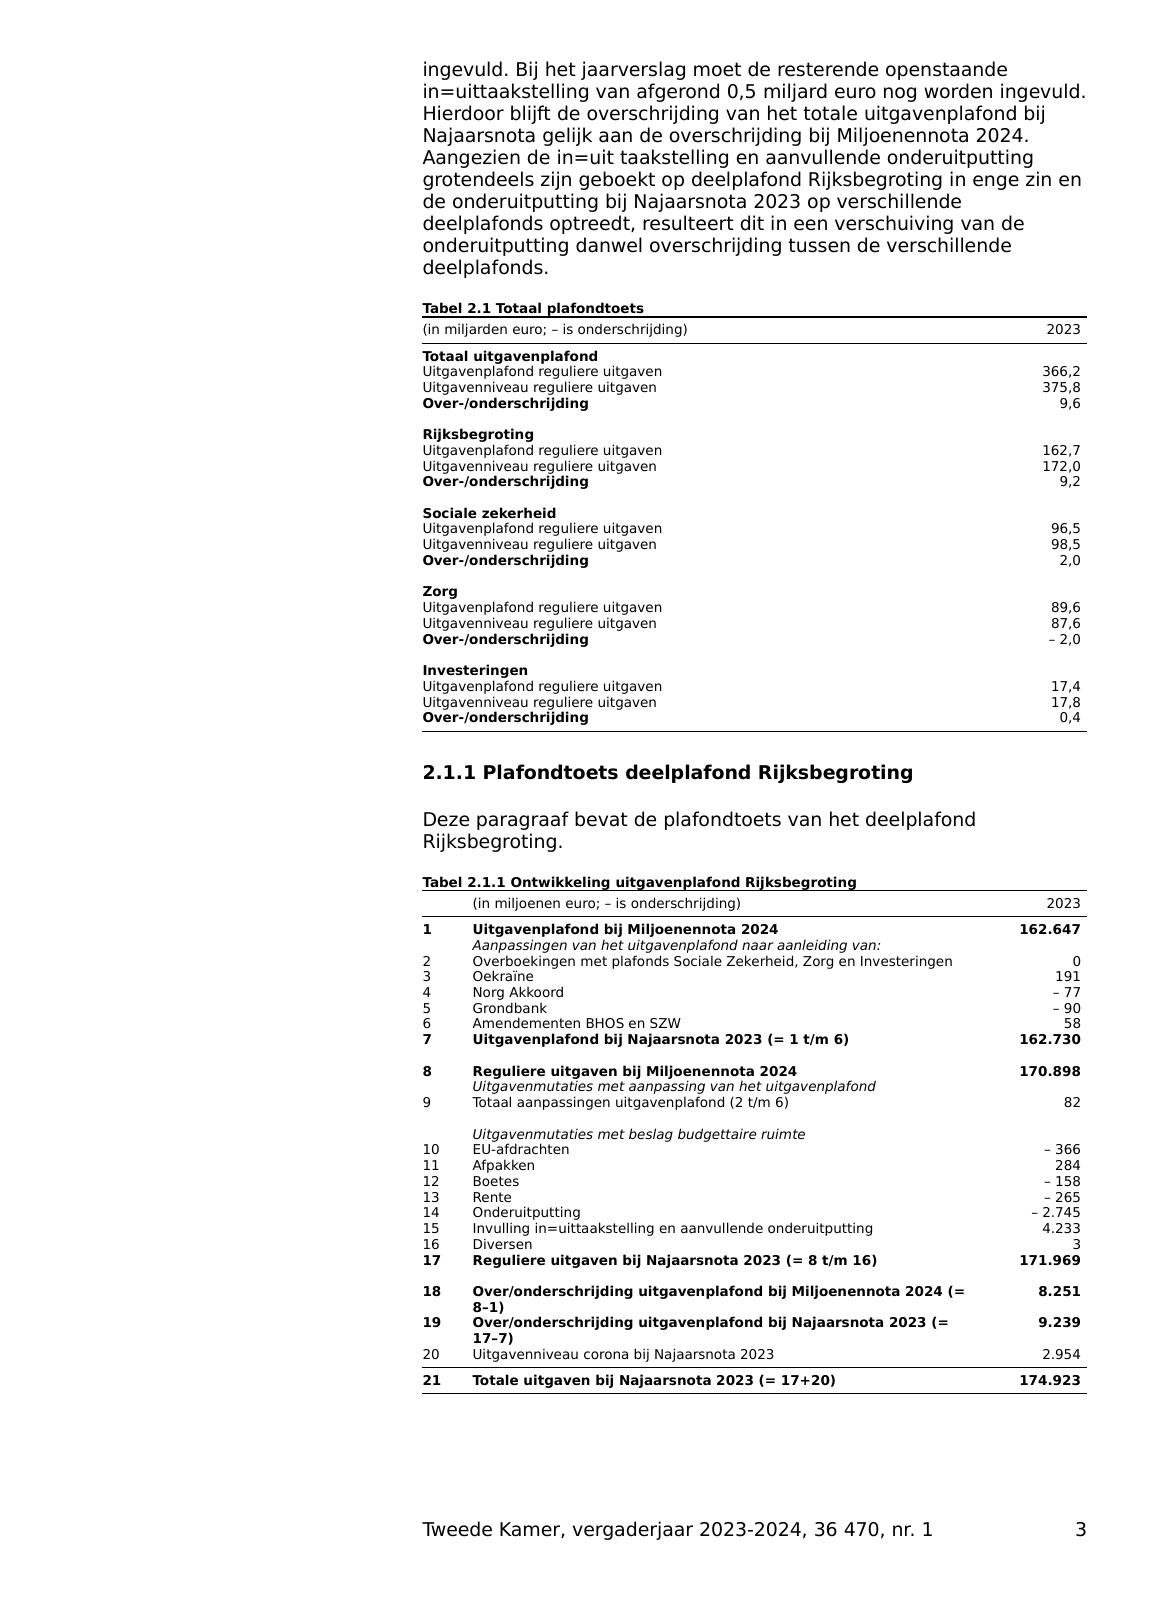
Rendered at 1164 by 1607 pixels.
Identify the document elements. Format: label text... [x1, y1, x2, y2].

table_cell [983, 490, 1087, 506]
table_cell 170.898 [983, 1064, 1087, 1079]
table_cell EU-afdrachten [467, 1142, 983, 1158]
table_cell Rijksbegroting [422, 427, 983, 443]
table_cell 2.954 [983, 1347, 1087, 1367]
subtitle 2.1.1 Plafondtoets deelplafond Rijksbegroting [422, 762, 1087, 783]
table_cell Uitgavenplafond reguliere uitgaven [422, 364, 983, 380]
table_cell 18 [422, 1284, 467, 1315]
table_cell [983, 427, 1087, 443]
table_cell [422, 1111, 467, 1126]
table_header Tabel 2.1.1 Ontwikkeling uitgavenplafond Rijksbegroting [422, 874, 1087, 890]
table_cell [983, 584, 1087, 600]
table_cell Aanpassingen van het uitgavenplafond naar aanleiding van: [467, 938, 983, 953]
table_cell 8.251 [983, 1284, 1087, 1315]
table_cell 0,4 [983, 710, 1087, 731]
table_cell 171.969 [983, 1252, 1087, 1268]
table_cell – 158 [983, 1174, 1087, 1189]
table_cell [983, 1079, 1087, 1095]
table_cell Over-/onderschrijding [422, 474, 983, 490]
table_cell 4 [422, 985, 467, 1001]
table_cell (in miljoenen euro; – is onderschrijding) [467, 891, 983, 916]
table_cell 20 [422, 1347, 467, 1367]
table_cell 4.233 [983, 1221, 1087, 1237]
table_cell [422, 647, 983, 663]
table_cell [422, 1126, 467, 1142]
table_cell 5 [422, 1001, 467, 1016]
table_cell Amendementen BHOS en SZW [467, 1016, 983, 1032]
table_cell Oekraïne [467, 969, 983, 985]
table_cell 17,8 [983, 694, 1087, 710]
table_cell 2023 [983, 318, 1087, 343]
table_cell [422, 490, 983, 506]
table_cell [422, 411, 983, 427]
table_cell 2,0 [983, 553, 1087, 568]
table_cell Diversen [467, 1237, 983, 1252]
table_header Tabel 2.1 Totaal plafondtoets [422, 301, 1087, 316]
table_cell Uitgavenniveau reguliere uitgaven [422, 694, 983, 710]
table_cell Boetes [467, 1174, 983, 1189]
table_cell [422, 1268, 467, 1284]
table_cell 21 [422, 1368, 467, 1393]
table_cell Invulling in=uittaakstelling en aanvullende onderuitputting [467, 1221, 983, 1237]
table_cell Uitgavenmutaties met beslag budgettaire ruimte [467, 1126, 983, 1142]
table_cell Over-/onderschrijding [422, 553, 983, 568]
table_cell 172,0 [983, 459, 1087, 474]
table_cell [983, 1048, 1087, 1063]
table_cell [983, 569, 1087, 584]
text Deze paragraaf bevat de plafondtoets van het deelplafond Rijksbegroting. [422, 808, 1087, 852]
table_cell 3 [983, 1237, 1087, 1252]
table_cell Totaal aanpassingen uitgavenplafond (2 t/m 6) [467, 1095, 983, 1111]
table_cell 98,5 [983, 537, 1087, 553]
table_cell Rente [467, 1189, 983, 1205]
table_cell Totale uitgaven bij Najaarsnota 2023 (= 17+20) [467, 1368, 983, 1393]
table_cell Uitgavenniveau reguliere uitgaven [422, 459, 983, 474]
table_cell [983, 1111, 1087, 1126]
table_cell – 366 [983, 1142, 1087, 1158]
table_cell [422, 569, 983, 584]
table_cell 11 [422, 1158, 467, 1174]
table_cell 162,7 [983, 443, 1087, 458]
table_cell 191 [983, 969, 1087, 985]
table_cell 7 [422, 1032, 467, 1048]
table_cell 58 [983, 1016, 1087, 1032]
table_cell (in miljarden euro; – is onderschrijding) [422, 318, 983, 343]
table_cell – 265 [983, 1189, 1087, 1205]
table_cell – 2.745 [983, 1205, 1087, 1221]
table_cell 9,6 [983, 396, 1087, 411]
table_cell – 77 [983, 985, 1087, 1001]
table_cell 17,4 [983, 679, 1087, 694]
table_cell Onderuitputting [467, 1205, 983, 1221]
table_cell [422, 1048, 467, 1063]
table_cell [983, 938, 1087, 953]
table_cell Reguliere uitgaven bij Miljoenennota 2024 [467, 1064, 983, 1079]
table_cell Overboekingen met plafonds Sociale Zekerheid, Zorg en Investeringen [467, 954, 983, 969]
table_cell 19 [422, 1315, 467, 1347]
table_cell Uitgavenniveau reguliere uitgaven [422, 380, 983, 396]
table_cell 375,8 [983, 380, 1087, 396]
table_cell 9,2 [983, 474, 1087, 490]
table_cell 82 [983, 1095, 1087, 1111]
table_cell [422, 1079, 467, 1095]
table_cell 14 [422, 1205, 467, 1221]
table_cell 17 [422, 1252, 467, 1268]
table_cell 6 [422, 1016, 467, 1032]
table_cell – 90 [983, 1001, 1087, 1016]
table_cell 96,5 [983, 521, 1087, 537]
table_cell Uitgavenplafond reguliere uitgaven [422, 443, 983, 458]
table_cell 174.923 [983, 1368, 1087, 1393]
table_cell 89,6 [983, 600, 1087, 616]
table_cell Over/onderschrijding uitgavenplafond bij Najaarsnota 2023 (= 17–7) [467, 1315, 983, 1347]
table_cell 87,6 [983, 616, 1087, 631]
table_cell 2 [422, 954, 467, 969]
table_cell [983, 647, 1087, 663]
table_cell Grondbank [467, 1001, 983, 1016]
table_cell [983, 344, 1087, 364]
table_cell 9.239 [983, 1315, 1087, 1347]
table_cell Uitgavenplafond reguliere uitgaven [422, 521, 983, 537]
table_cell 10 [422, 1142, 467, 1158]
table_cell 16 [422, 1237, 467, 1252]
table_cell Uitgavenmutaties met aanpassing van het uitgavenplafond [467, 1079, 983, 1095]
table_cell Zorg [422, 584, 983, 600]
table_cell Over-/onderschrijding [422, 631, 983, 647]
table_cell 12 [422, 1174, 467, 1189]
table_cell 284 [983, 1158, 1087, 1174]
table_cell 2023 [983, 891, 1087, 916]
table_cell Reguliere uitgaven bij Najaarsnota 2023 (= 8 t/m 16) [467, 1252, 983, 1268]
table_cell [983, 411, 1087, 427]
table_cell [983, 1268, 1087, 1284]
table_cell 3 [422, 969, 467, 985]
table_cell [467, 1048, 983, 1063]
table_cell Uitgavenniveau reguliere uitgaven [422, 537, 983, 553]
table_cell Uitgavenplafond reguliere uitgaven [422, 600, 983, 616]
table_cell Over-/onderschrijding [422, 710, 983, 731]
table_cell Sociale zekerheid [422, 506, 983, 521]
table_cell 1 [422, 917, 467, 938]
table_cell [983, 506, 1087, 521]
table_cell [467, 1111, 983, 1126]
table_cell Over/onderschrijding uitgavenplafond bij Miljoenennota 2024 (= 8–1) [467, 1284, 983, 1315]
table_cell Uitgavenplafond bij Najaarsnota 2023 (= 1 t/m 6) [467, 1032, 983, 1048]
table_cell Investeringen [422, 663, 983, 679]
table_cell Uitgavenniveau reguliere uitgaven [422, 616, 983, 631]
table_cell [422, 891, 467, 916]
table_cell 0 [983, 954, 1087, 969]
table_cell 9 [422, 1095, 467, 1111]
table_cell Uitgavenniveau corona bij Najaarsnota 2023 [467, 1347, 983, 1367]
table_cell 162.647 [983, 917, 1087, 938]
table_cell Norg Akkoord [467, 985, 983, 1001]
table_cell 8 [422, 1064, 467, 1079]
table_cell Over-/onderschrijding [422, 396, 983, 411]
table_cell Afpakken [467, 1158, 983, 1174]
table_cell Uitgavenplafond bij Miljoenennota 2024 [467, 917, 983, 938]
table_cell 13 [422, 1189, 467, 1205]
table_cell – 2,0 [983, 631, 1087, 647]
table_cell [983, 663, 1087, 679]
table_cell Totaal uitgavenplafond [422, 344, 983, 364]
table_cell [422, 938, 467, 953]
table_cell 162.730 [983, 1032, 1087, 1048]
table_cell 366,2 [983, 364, 1087, 380]
text ingevuld. Bij het jaarverslag moet de resterende openstaande in=uittaakstelling van afgerond 0,5 miljard euro nog worden ingevuld. Hierdoor blijft de overschrijding van het totale uitgavenplafond bij Najaarsnota gelijk aan de overschrijding bij Miljoenennota 2024. Aangezien de in=uit taakstelling en aanvullende onderuitputting grotendeels zijn geboekt op deelplafond Rijksbegroting in enge zin en de onderuitputting bij Najaarsnota 2023 op verschillende deelplafonds optreedt, resulteert dit in een verschuiving van de onderuitputting danwel overschrijding tussen de verschillende deelplafonds. [422, 59, 1087, 279]
table_cell [983, 1126, 1087, 1142]
table_cell Uitgavenplafond reguliere uitgaven [422, 679, 983, 694]
table_cell 15 [422, 1221, 467, 1237]
table_cell [467, 1268, 983, 1284]
